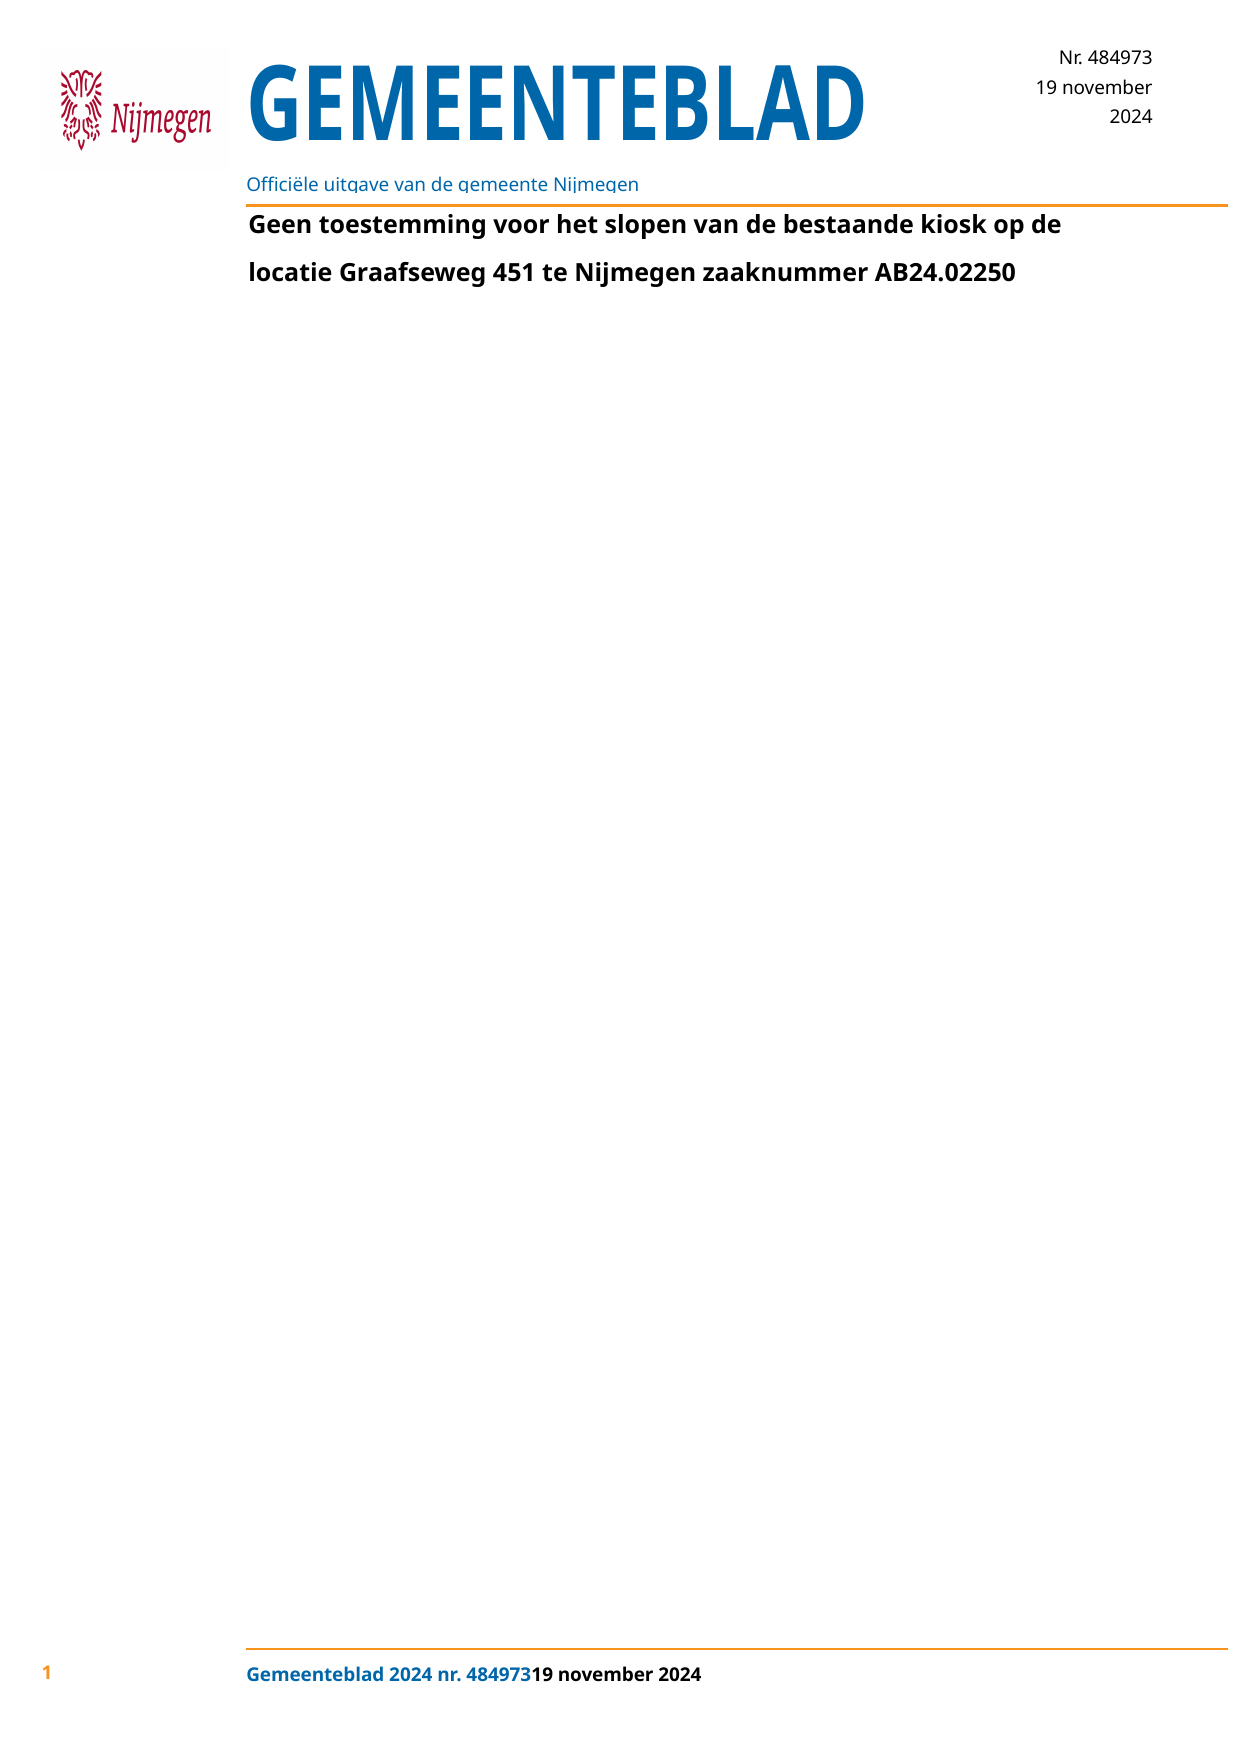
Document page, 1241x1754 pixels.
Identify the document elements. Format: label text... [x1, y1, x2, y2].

picture [41, 47, 231, 172]
text Geen toestemming voor het slopen van de bestaande kiosk op de locatie Graafseweg 451 te Nijmegen zaaknummer AB24.02250 [248, 207, 1152, 288]
